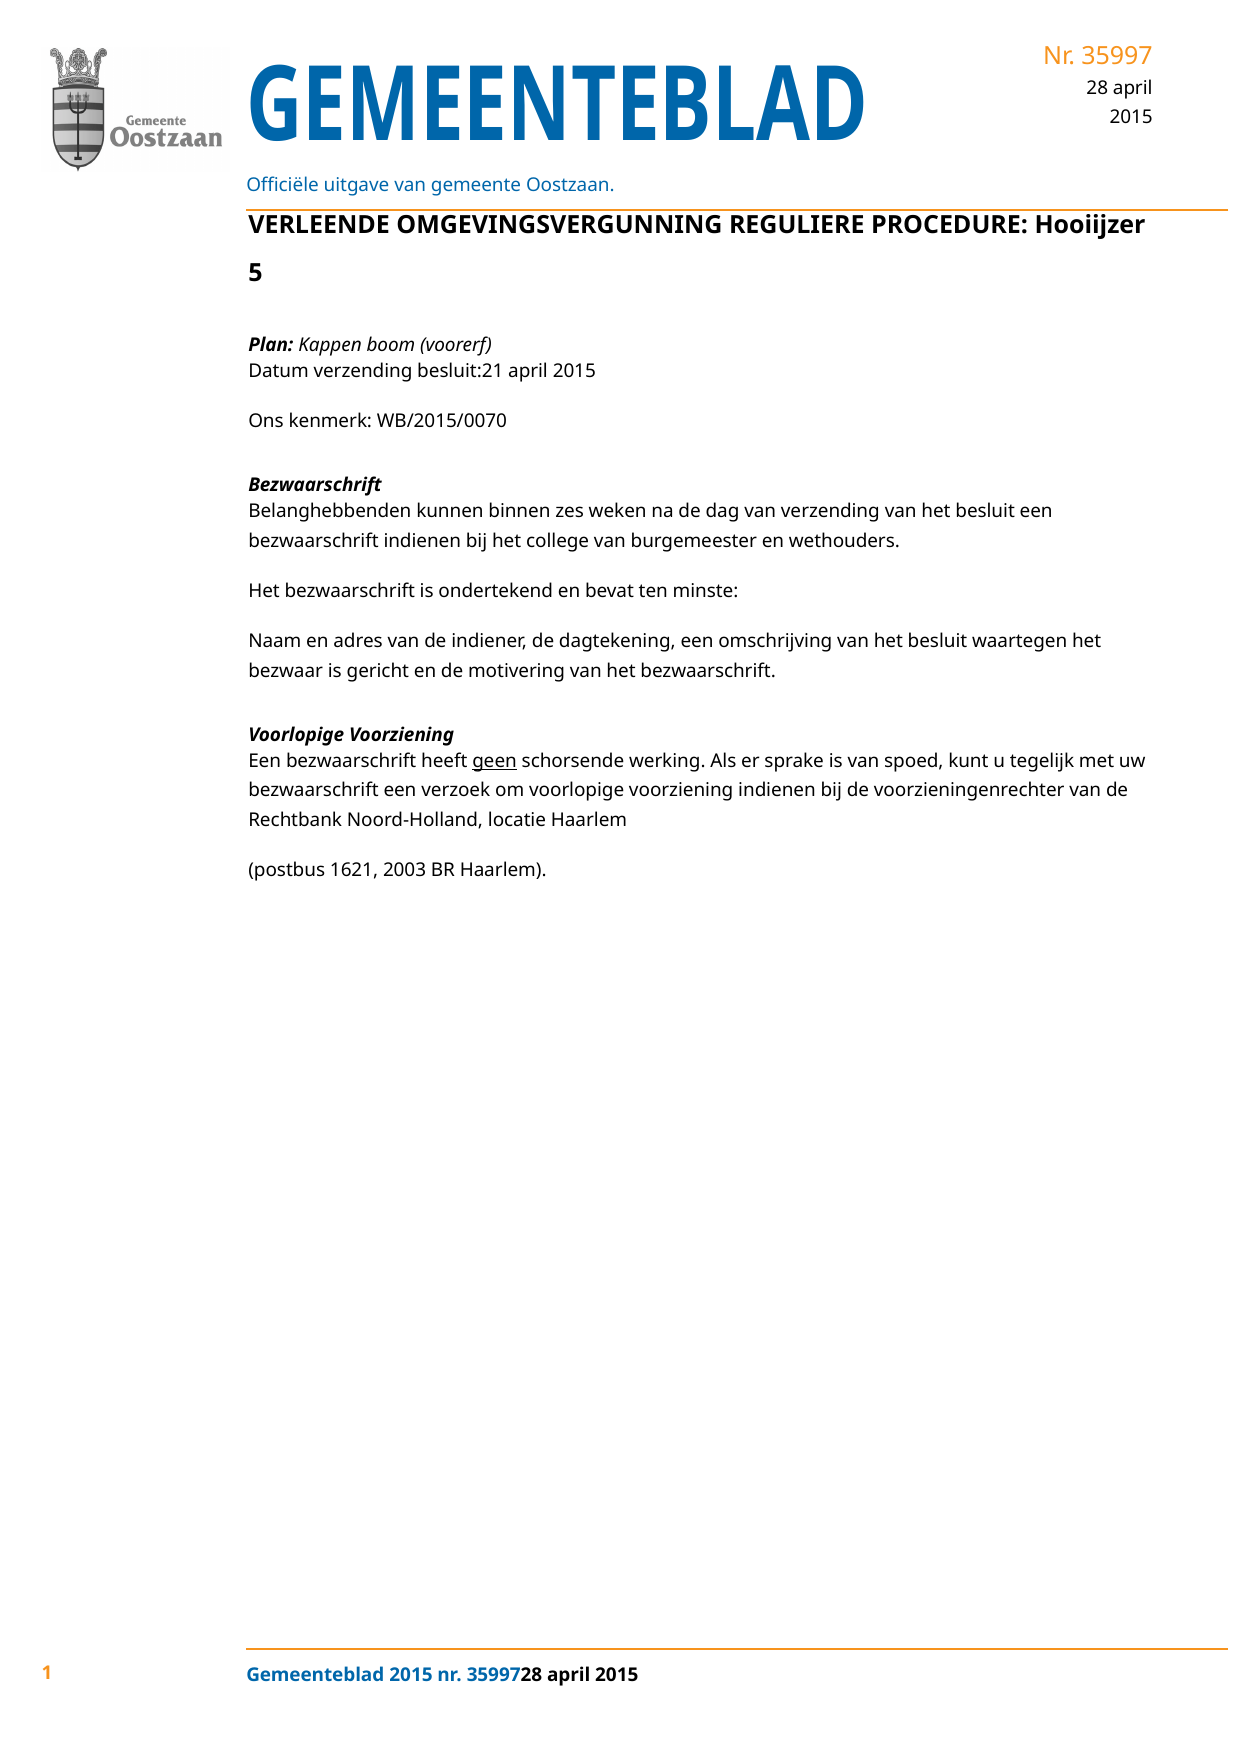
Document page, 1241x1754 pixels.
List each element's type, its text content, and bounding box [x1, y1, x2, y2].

text Bezwaarschrift [248, 472, 1152, 497]
text Datum verzending besluit:21 april 2015 [248, 357, 1152, 383]
picture [41, 47, 231, 172]
text Het bezwaarschrift is ondertekend en bevat ten minste: [248, 577, 1152, 603]
text Plan: Kappen boom (voorerf) [248, 331, 1152, 357]
text Naam en adres van de indiener, de dagtekening, een omschrijving van het besluit waartegen het bezwaar is gericht en de motivering van het bezwaarschrift. [248, 628, 1152, 683]
text Een bezwaarschrift heeft geen schorsende werking. Als er sprake is van spoed, kunt u tegelijk met uw bezwaarschrift een verzoek om voorlopige voorziening indienen bij de voorzieningenrechter van de Rechtbank Noord-Holland, locatie Haarlem [248, 747, 1152, 832]
text VERLEENDE OMGEVINGSVERGUNNING REGULIERE PROCEDURE: Hooiijzer 5 [248, 211, 1152, 288]
text Belanghebbenden kunnen binnen zes weken na de dag van verzending van het besluit een bezwaarschrift indienen bij het college van burgemeester en wethouders. [248, 497, 1152, 553]
text (postbus 1621, 2003 BR Haarlem). [248, 857, 1152, 882]
text Voorlopige Voorziening [248, 721, 1152, 747]
text Ons kenmerk: WB/2015/0070 [248, 408, 1152, 433]
